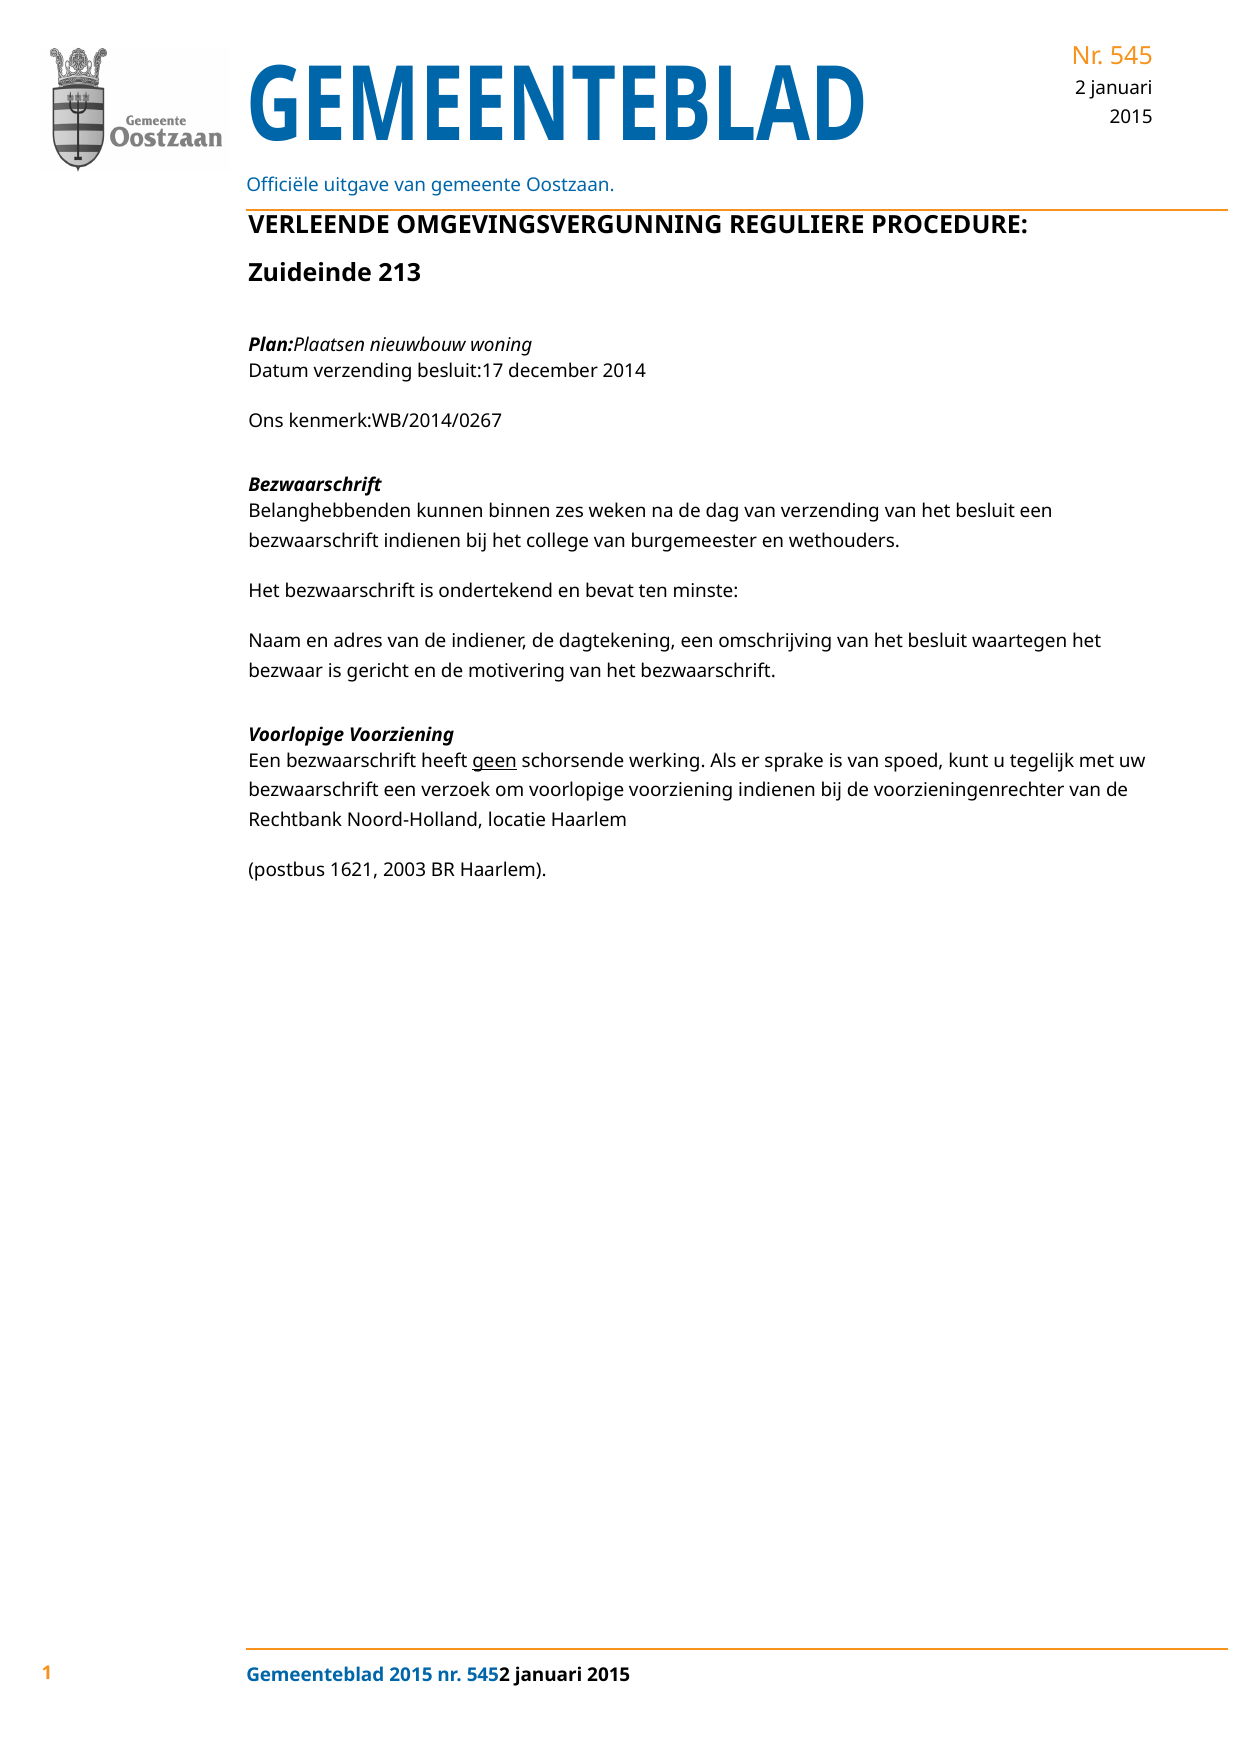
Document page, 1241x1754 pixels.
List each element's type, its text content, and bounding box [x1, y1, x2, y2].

text Plan:Plaatsen nieuwbouw woning [248, 331, 1152, 357]
text (postbus 1621, 2003 BR Haarlem). [248, 857, 1152, 882]
text Ons kenmerk:WB/2014/0267 [248, 408, 1152, 433]
text Een bezwaarschrift heeft geen schorsende werking. Als er sprake is van spoed, kunt u tegelijk met uw bezwaarschrift een verzoek om voorlopige voorziening indienen bij de voorzieningenrechter van de Rechtbank Noord-Holland, locatie Haarlem [248, 747, 1152, 832]
text Naam en adres van de indiener, de dagtekening, een omschrijving van het besluit waartegen het bezwaar is gericht en de motivering van het bezwaarschrift. [248, 628, 1152, 683]
text Belanghebbenden kunnen binnen zes weken na de dag van verzending van het besluit een bezwaarschrift indienen bij het college van burgemeester en wethouders. [248, 497, 1152, 553]
text Bezwaarschrift [248, 472, 1152, 497]
text VERLEENDE OMGEVINGSVERGUNNING REGULIERE PROCEDURE: Zuideinde 213 [248, 211, 1152, 288]
text Datum verzending besluit:17 december 2014 [248, 357, 1152, 383]
picture [41, 47, 231, 172]
text Het bezwaarschrift is ondertekend en bevat ten minste: [248, 577, 1152, 603]
text Voorlopige Voorziening [248, 721, 1152, 747]
